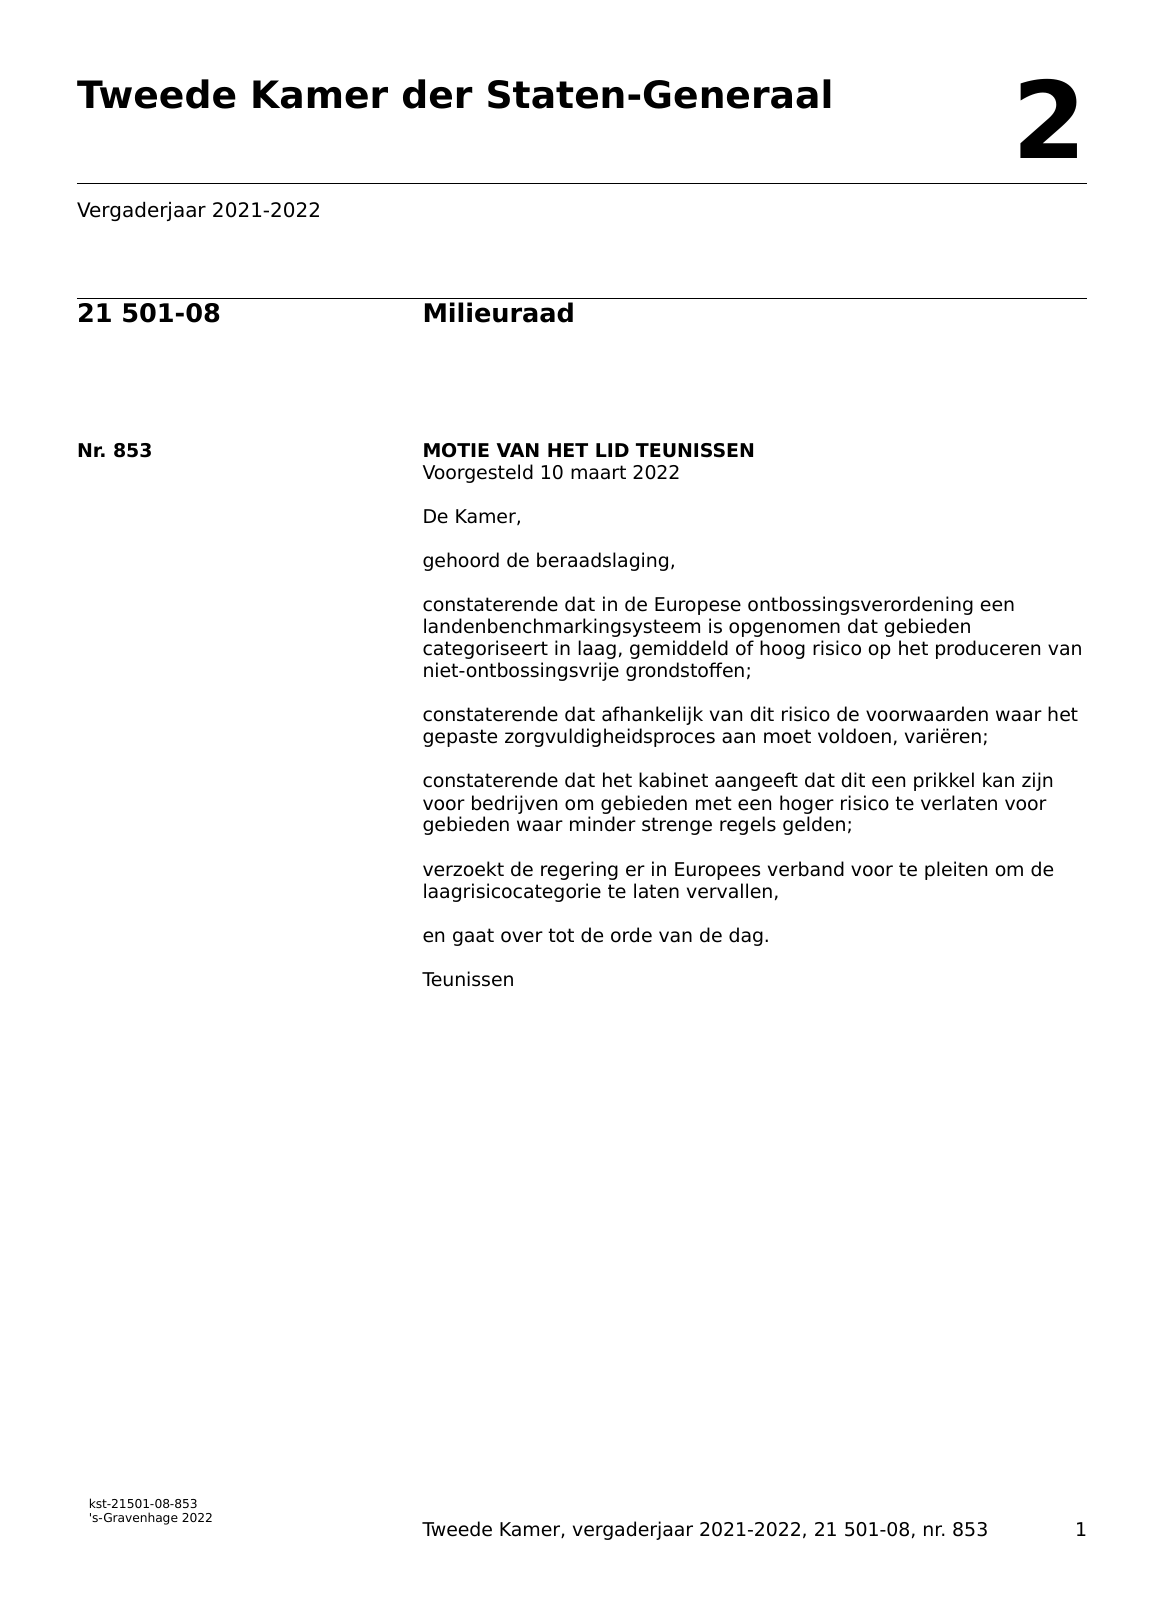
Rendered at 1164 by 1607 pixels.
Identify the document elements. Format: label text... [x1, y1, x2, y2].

text en gaat over tot de orde van de dag. [422, 925, 1087, 947]
table_header 2 [886, 59, 1087, 183]
text constaterende dat afhankelijk van dit risico de voorwaarden waar het gepaste zorgvuldigheidsproces aan moet voldoen, variëren; [422, 704, 1087, 748]
subtitle 21 501-08 Milieuraad [77, 299, 1087, 329]
table_cell Vergaderjaar 2021-2022 [77, 184, 1087, 298]
text De Kamer, [422, 506, 1087, 528]
text constaterende dat het kabinet aangeeft dat dit een prikkel kan zijn voor bedrijven om gebieden met een hoger risico te verlaten voor gebieden waar minder strenge regels gelden; [422, 770, 1087, 836]
subtitle Nr. 853 MOTIE VAN HET LID TEUNISSEN [77, 440, 1087, 462]
text kst-21501-08-853 [88, 1497, 323, 1511]
text 's-Gravenhage 2022 [88, 1511, 323, 1525]
text Voorgesteld 10 maart 2022 [422, 462, 1087, 484]
text constaterende dat in de Europese ontbossingsverordening een landenbenchmarkingsysteem is opgenomen dat gebieden categoriseert in laag, gemiddeld of hoog risico op het produceren van niet-ontbossingsvrije grondstoffen; [422, 594, 1087, 682]
text gehoord de beraadslaging, [422, 550, 1087, 572]
text Teunissen [422, 969, 1087, 991]
table_header Tweede Kamer der Staten-Generaal [77, 59, 886, 183]
text verzoekt de regering er in Europees verband voor te pleiten om de laagrisicocategorie te laten vervallen, [422, 858, 1087, 902]
